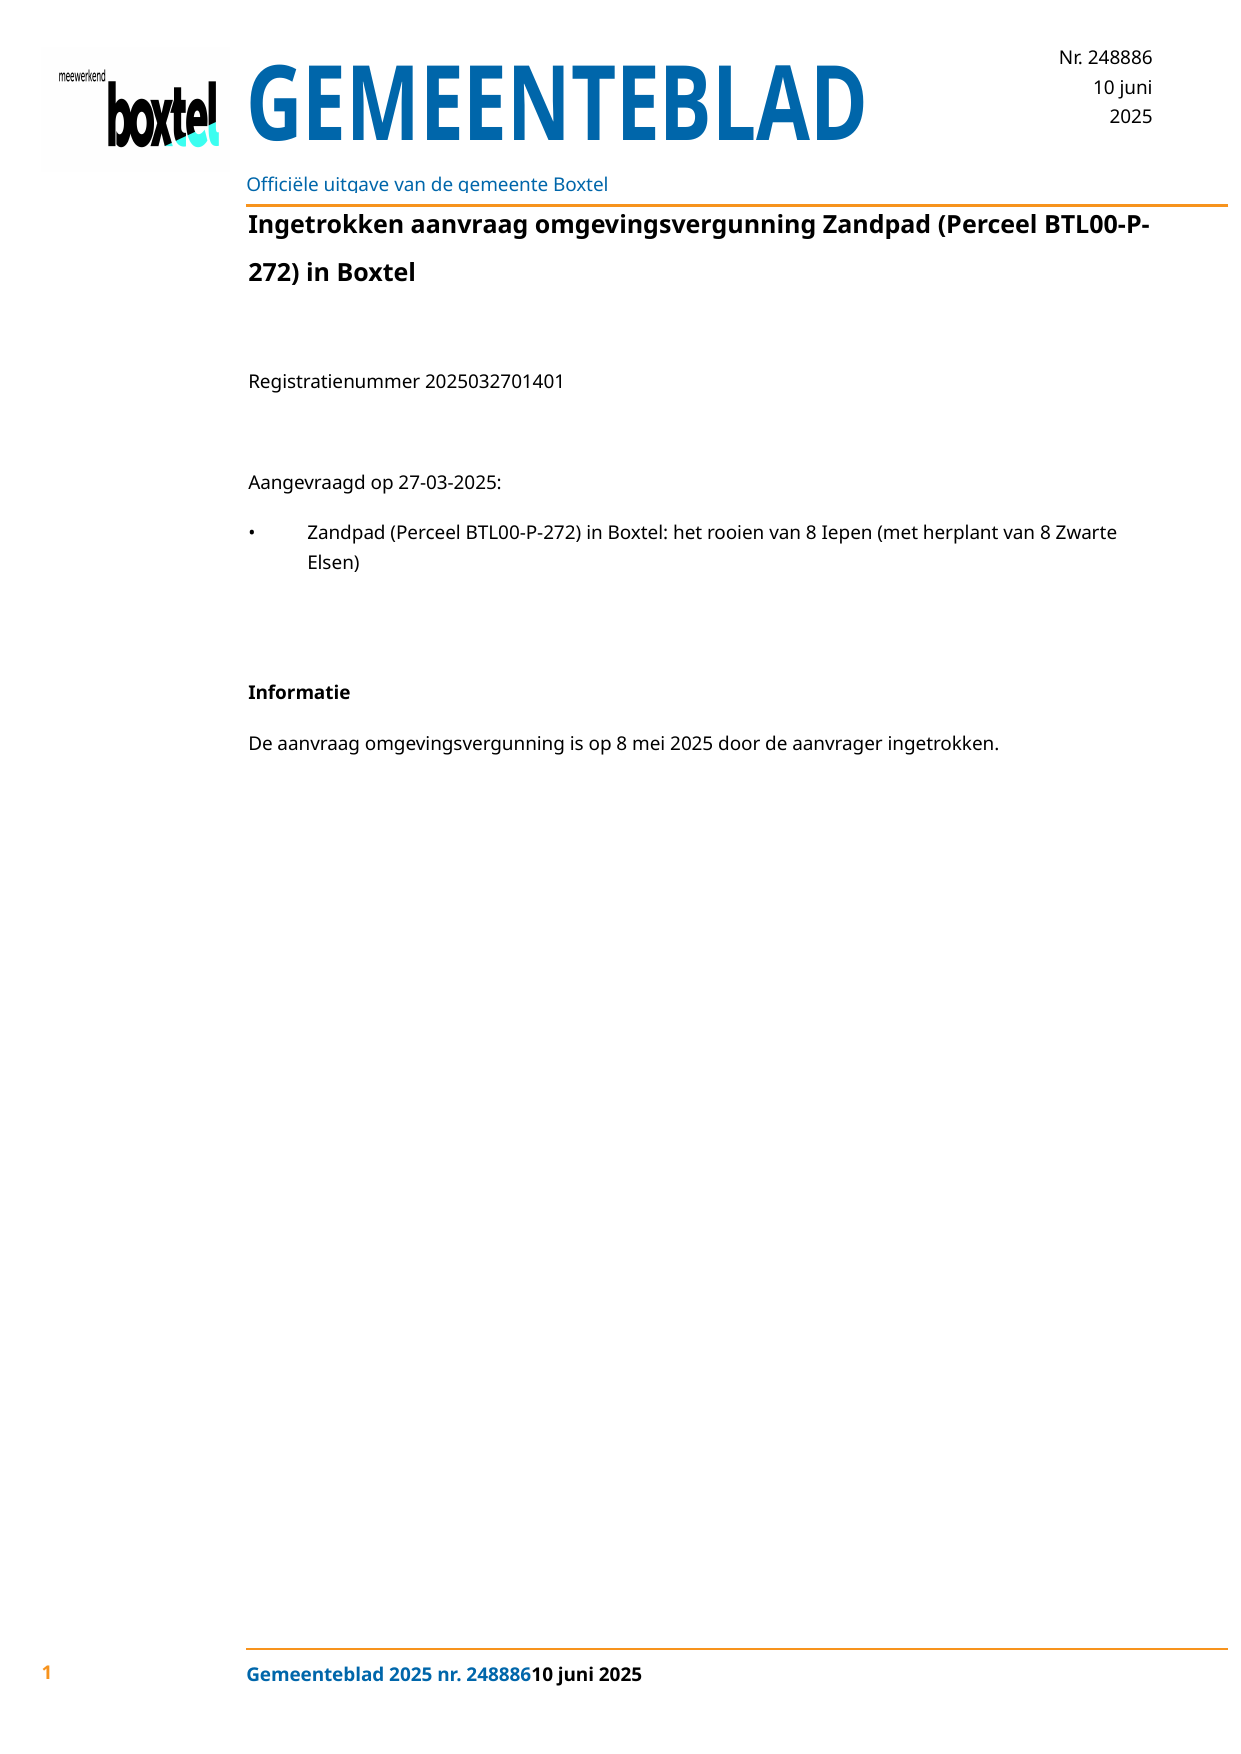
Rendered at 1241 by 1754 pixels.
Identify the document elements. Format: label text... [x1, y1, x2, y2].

text De aanvraag omgevingsvergunning is op 8 mei 2025 door de aanvrager ingetrokken. [248, 730, 1152, 756]
list Zandpad (Perceel BTL00-P-272) in Boxtel: het rooien van 8 Iepen (met herplant van 8 Zwarte Elsen) [248, 519, 1152, 575]
text Aangevraagd op 27-03-2025: [248, 469, 1152, 495]
text Registratienummer 2025032701401 [248, 368, 1152, 394]
picture [41, 47, 231, 172]
text Ingetrokken aanvraag omgevingsvergunning Zandpad (Perceel BTL00-P-272) in Boxtel [248, 207, 1152, 288]
text Informatie [248, 679, 1152, 705]
